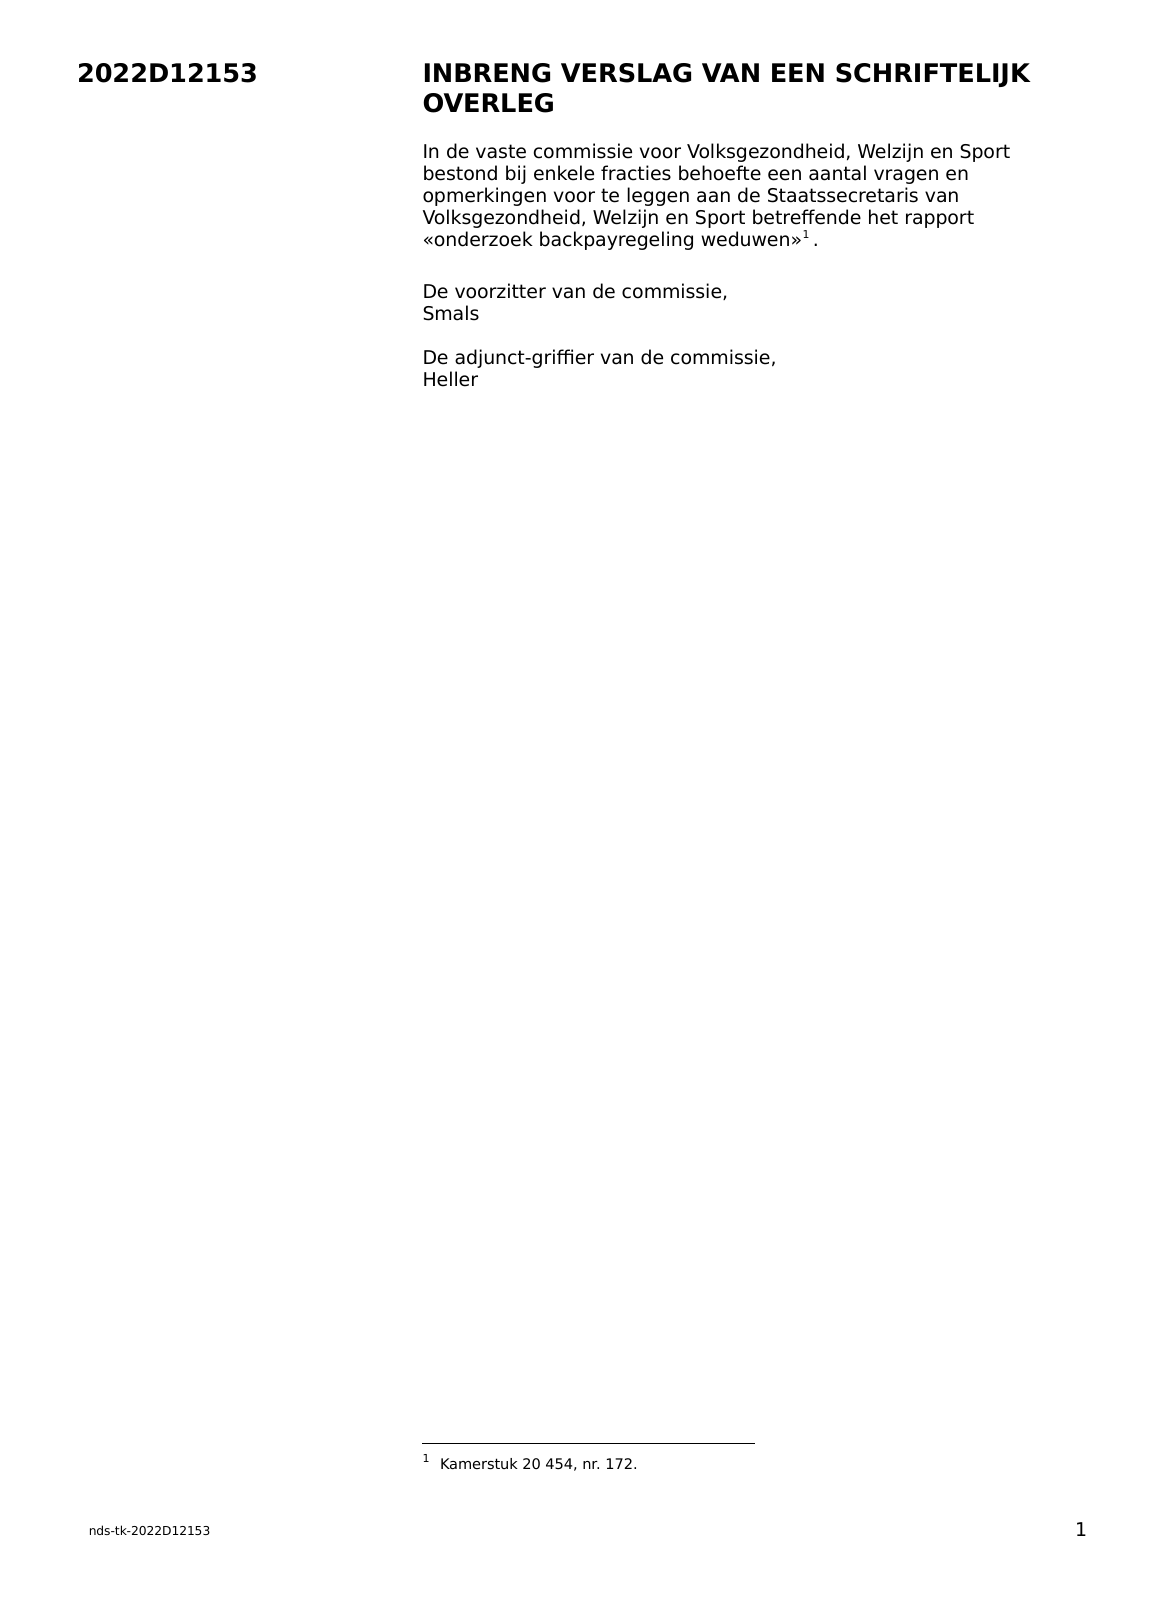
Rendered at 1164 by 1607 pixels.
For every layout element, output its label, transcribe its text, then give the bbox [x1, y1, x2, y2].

text Kamerstuk 20 454, nr. 172. [422, 1452, 1087, 1474]
text nds-tk-2022D12153 [88, 1524, 323, 1538]
text 2022D12153 INBRENG VERSLAG VAN EEN SCHRIFTELIJK OVERLEG [77, 59, 1087, 118]
text De adjunct-griffier van de commissie, Heller [422, 347, 1087, 391]
text In de vaste commissie voor Volksgezondheid, Welzijn en Sport bestond bij enkele fracties behoefte een aantal vragen en opmerkingen voor te leggen aan de Staatssecretaris van Volksgezondheid, Welzijn en Sport betreffende het rapport «onderzoek backpayregeling weduwen». [422, 141, 1087, 251]
text De voorzitter van de commissie, Smals [422, 281, 1087, 324]
